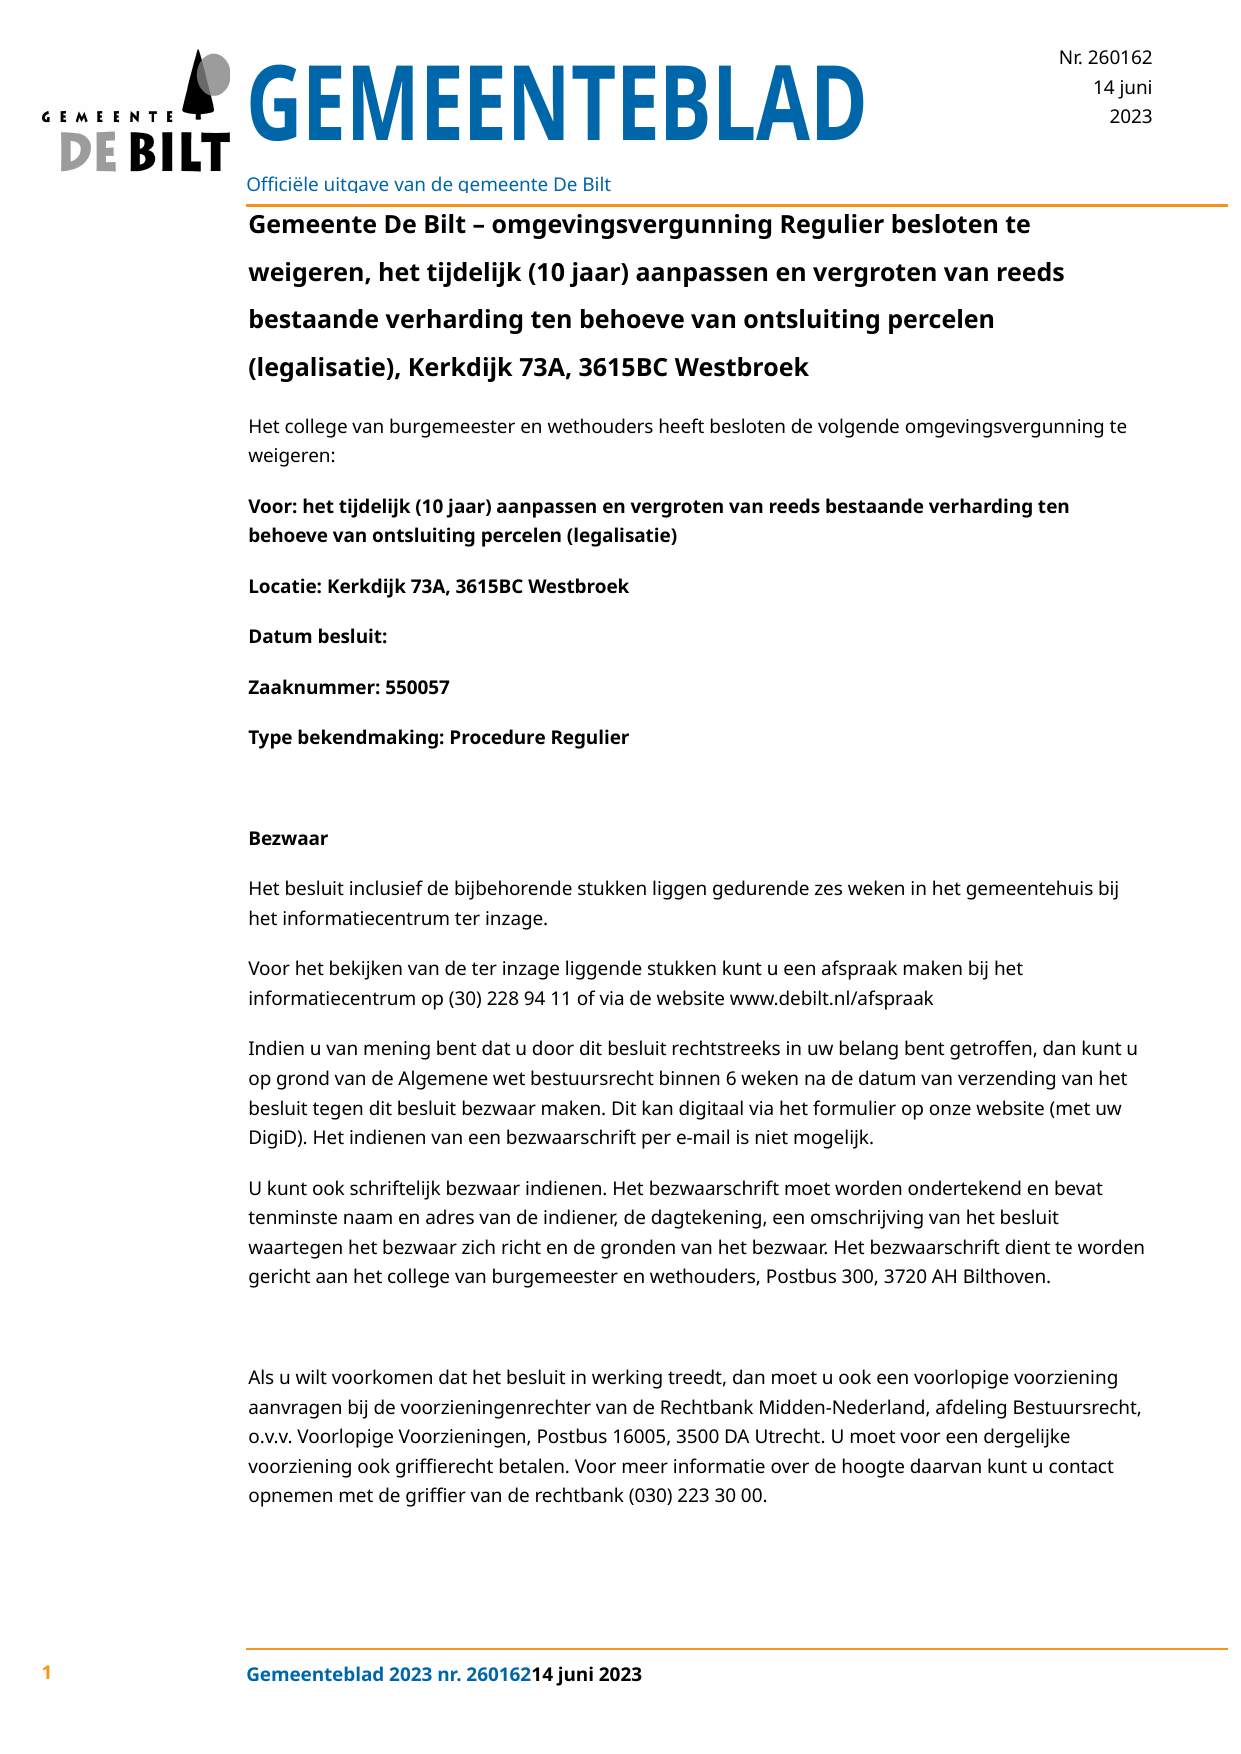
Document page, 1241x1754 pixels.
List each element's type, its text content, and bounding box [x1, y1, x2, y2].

text Type bekendmaking: Procedure Regulier [248, 724, 1152, 750]
text Zaaknummer: 550057 [248, 674, 1152, 700]
text Indien u van mening bent dat u door dit besluit rechtstreeks in uw belang bent getroffen, dan kunt u op grond van de Algemene wet bestuursrecht binnen 6 weken na de datum van verzending van het besluit tegen dit besluit bezwaar maken. Dit kan digitaal via het formulier op onze website (met uw DigiD). Het indienen van een bezwaarschrift per e-mail is niet mogelijk. [248, 1036, 1152, 1150]
text Het besluit inclusief de bijbehorende stukken liggen gedurende zes weken in het gemeentehuis bij het informatiecentrum ter inzage. [248, 876, 1152, 931]
text Bezwaar [248, 825, 1152, 851]
text U kunt ook schriftelijk bezwaar indienen. Het bezwaarschrift moet worden ondertekend en bevat tenminste naam en adres van de indiener, de dagtekening, een omschrijving van het besluit waartegen het bezwaar zich richt en de gronden van het bezwaar. Het bezwaarschrift dient te worden gericht aan het college van burgemeester en wethouders, Postbus 300, 3720 AH Bilthoven. [248, 1175, 1152, 1289]
text Voor: het tijdelijk (10 jaar) aanpassen en vergroten van reeds bestaande verharding ten behoeve van ontsluiting percelen (legalisatie) [248, 493, 1152, 548]
text Datum besluit: [248, 623, 1152, 649]
text Locatie: Kerkdijk 73A, 3615BC Westbroek [248, 573, 1152, 599]
text Het college van burgemeester en wethouders heeft besloten de volgende omgevingsvergunning te weigeren: [248, 413, 1152, 468]
text Als u wilt voorkomen dat het besluit in werking treedt, dan moet u ook een voorlopige voorziening aanvragen bij de voorzieningenrechter van de Rechtbank Midden-Nederland, afdeling Bestuursrecht, o.v.v. Voorlopige Voorzieningen, Postbus 16005, 3500 DA Utrecht. U moet voor een dergelijke voorziening ook griffierecht betalen. Voor meer informatie over de hoogte daarvan kunt u contact opnemen met de griffier van de rechtbank (030) 223 30 00. [248, 1364, 1152, 1508]
picture [41, 47, 231, 172]
text Voor het bekijken van de ter inzage liggende stukken kunt u een afspraak maken bij het informatiecentrum op (30) 228 94 11 of via de website www.debilt.nl/afspraak [248, 956, 1152, 1011]
text Gemeente De Bilt – omgevingsvergunning Regulier besloten te weigeren, het tijdelijk (10 jaar) aanpassen en vergroten van reeds bestaande verharding ten behoeve van ontsluiting percelen (legalisatie), Kerkdijk 73A, 3615BC Westbroek [248, 207, 1152, 384]
